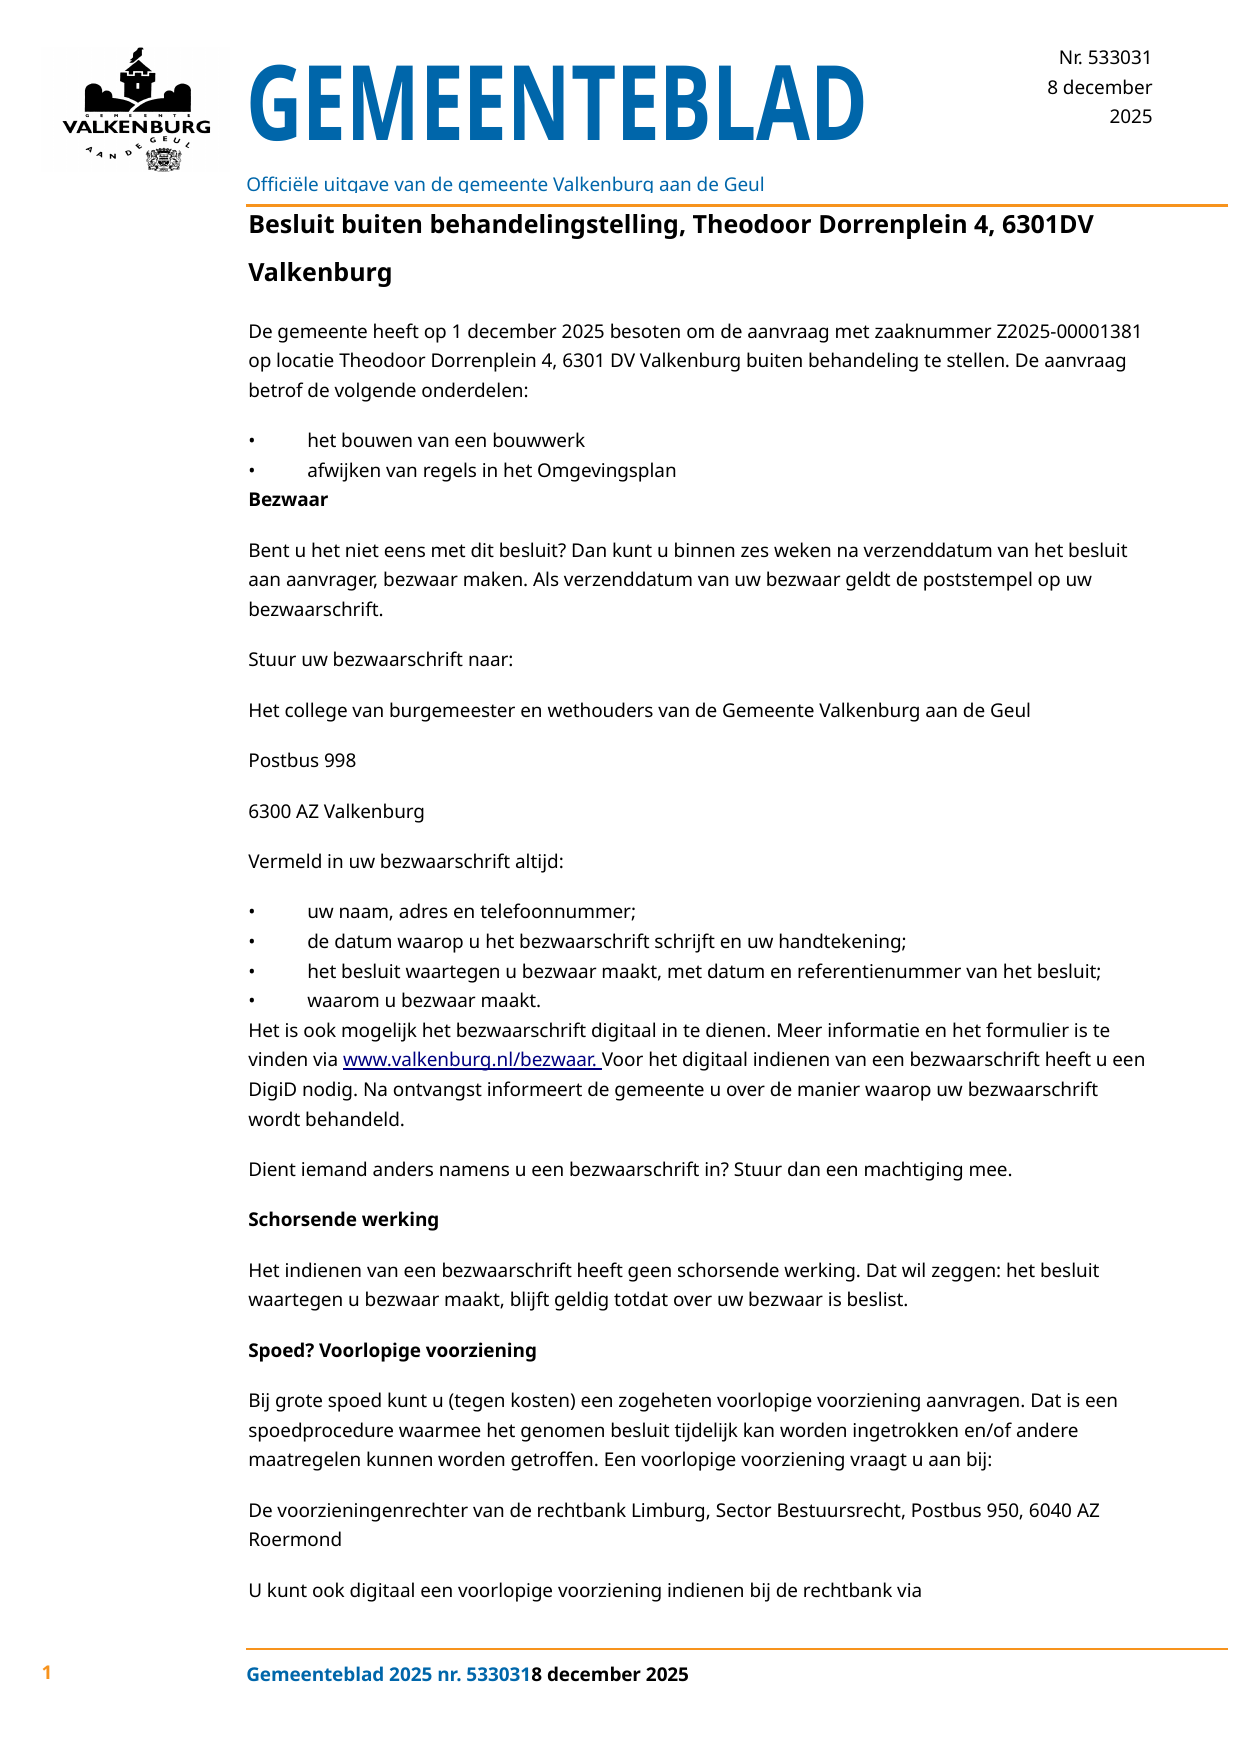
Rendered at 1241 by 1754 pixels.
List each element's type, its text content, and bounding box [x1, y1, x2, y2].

list het bouwen van een bouwwerk [248, 427, 1152, 453]
text Bij grote spoed kunt u (tegen kosten) een zogeheten voorlopige voorziening aanvragen. Dat is een spoedprocedure waarmee het genomen besluit tijdelijk kan worden ingetrokken en/of andere maatregelen kunnen worden getroffen. Een voorlopige voorziening vraagt u aan bij: [248, 1387, 1152, 1472]
text Postbus 998 [248, 747, 1152, 773]
text Spoed? Voorlopige voorziening [248, 1337, 1152, 1363]
text Schorsende werking [248, 1207, 1152, 1232]
text Bent u het niet eens met dit besluit? Dan kunt u binnen zes weken na verzenddatum van het besluit aan aanvrager, bezwaar maken. Als verzenddatum van uw bezwaar geldt de poststempel op uw bezwaarschrift. [248, 537, 1152, 622]
text Vermeld in uw bezwaarschrift altijd: [248, 848, 1152, 874]
text 6300 AZ Valkenburg [248, 798, 1152, 824]
list het besluit waartegen u bezwaar maakt, met datum en referentienummer van het besluit; [248, 958, 1152, 984]
text Besluit buiten behandelingstelling, Theodoor Dorrenplein 4, 6301DV Valkenburg [248, 207, 1152, 288]
list de datum waarop u het bezwaarschrift schrijft en uw handtekening; [248, 928, 1152, 954]
text Het is ook mogelijk het bezwaarschrift digitaal in te dienen. Meer informatie en het formulier is te vinden via www.valkenburg.nl/bezwaar. Voor het digitaal indienen van een bezwaarschrift heeft u een DigiD nodig. Na ontvangst informeert de gemeente u over de manier waarop uw bezwaarschrift wordt behandeld. [248, 1017, 1152, 1132]
text De gemeente heeft op 1 december 2025 besoten om de aanvraag met zaaknummer Z2025-00001381 op locatie Theodoor Dorrenplein 4, 6301 DV Valkenburg buiten behandeling te stellen. De aanvraag betrof de volgende onderdelen: [248, 318, 1152, 403]
list waarom u bezwaar maakt. [248, 987, 1152, 1013]
picture [41, 47, 231, 172]
text Het college van burgemeester en wethouders van de Gemeente Valkenburg aan de Geul [248, 697, 1152, 723]
list uw naam, adres en telefoonnummer; [248, 899, 1152, 924]
text De voorzieningenrechter van de rechtbank Limburg, Sector Bestuursrecht, Postbus 950, 6040 AZ Roermond [248, 1497, 1152, 1552]
text Bezwaar [248, 487, 1152, 512]
text U kunt ook digitaal een voorlopige voorziening indienen bij de rechtbank via [248, 1577, 1152, 1603]
text Stuur uw bezwaarschrift naar: [248, 647, 1152, 672]
list afwijken van regels in het Omgevingsplan [248, 457, 1152, 483]
text Dient iemand anders namens u een bezwaarschrift in? Stuur dan een machtiging mee. [248, 1156, 1152, 1182]
text Het indienen van een bezwaarschrift heeft geen schorsende werking. Dat wil zeggen: het besluit waartegen u bezwaar maakt, blijft geldig totdat over uw bezwaar is beslist. [248, 1257, 1152, 1312]
